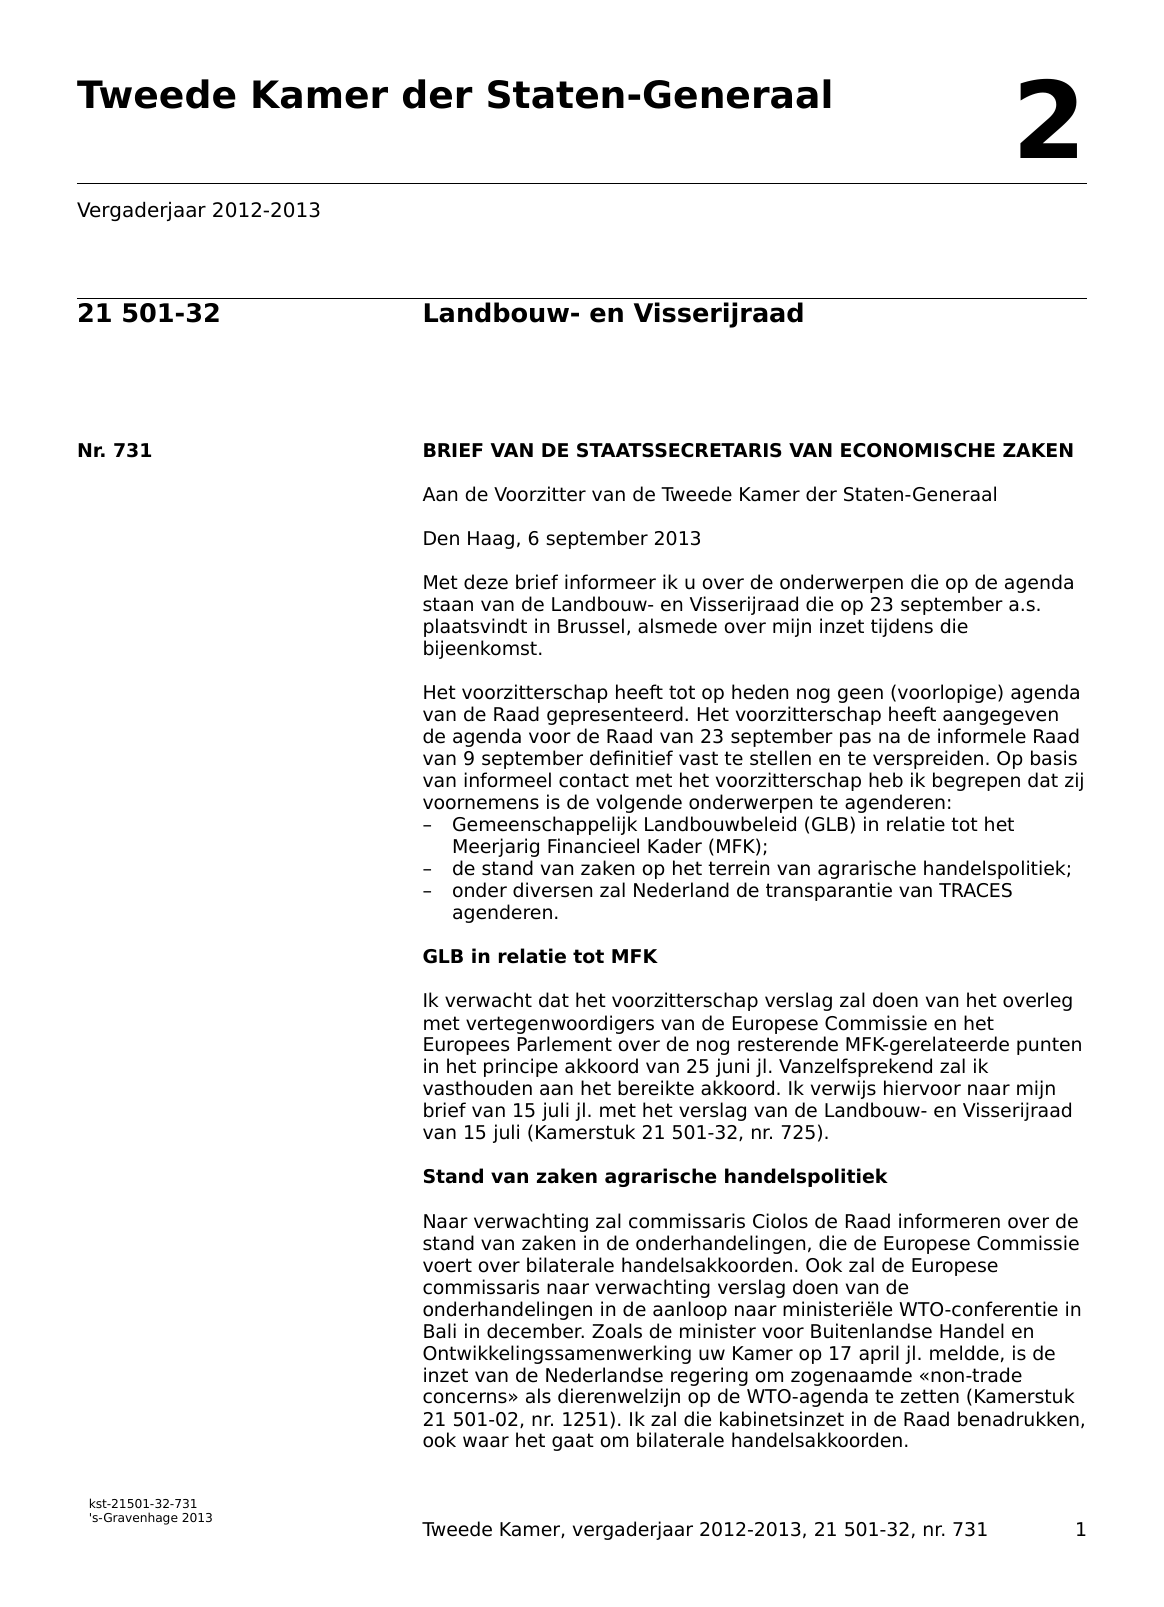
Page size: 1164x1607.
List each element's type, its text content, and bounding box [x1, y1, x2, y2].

text 's-Gravenhage 2013 [88, 1511, 323, 1525]
table_header 2 [886, 59, 1087, 183]
subtitle Stand van zaken agrarische handelspolitiek [422, 1166, 1087, 1188]
subtitle 21 501-32 Landbouw- en Visserijraad [77, 299, 1087, 329]
text Met deze brief informeer ik u over de onderwerpen die op de agenda staan van de Landbouw- en Visserijraad die op 23 september a.s. plaatsvindt in Brussel, alsmede over mijn inzet tijdens die bijeenkomst. [422, 572, 1087, 660]
text Ik verwacht dat het voorzitterschap verslag zal doen van het overleg met vertegenwoordigers van de Europese Commissie en het Europees Parlement over de nog resterende MFK-gerelateerde punten in het principe akkoord van 25 juni jl. Vanzelfsprekend zal ik vasthouden aan het bereikte akkoord. Ik verwijs hiervoor naar mijn brief van 15 juli jl. met het verslag van de Landbouw- en Visserijraad van 15 juli (Kamerstuk 21 501-32, nr. 725). [422, 990, 1087, 1144]
text kst-21501-32-731 [88, 1497, 323, 1511]
text – de stand van zaken op het terrein van agrarische handelspolitiek; [422, 858, 1087, 880]
text Den Haag, 6 september 2013 [422, 528, 1087, 550]
text – onder diversen zal Nederland de transparantie van TRACES agenderen. [422, 880, 1087, 924]
subtitle Nr. 731 BRIEF VAN DE STAATSSECRETARIS VAN ECONOMISCHE ZAKEN [77, 440, 1087, 462]
text Het voorzitterschap heeft tot op heden nog geen (voorlopige) agenda van de Raad gepresenteerd. Het voorzitterschap heeft aangegeven de agenda voor de Raad van 23 september pas na de informele Raad van 9 september definitief vast te stellen en te verspreiden. Op basis van informeel contact met het voorzitterschap heb ik begrepen dat zij voornemens is de volgende onderwerpen te agenderen: [422, 682, 1087, 814]
text Aan de Voorzitter van de Tweede Kamer der Staten-Generaal [422, 484, 1087, 506]
table_header Tweede Kamer der Staten-Generaal [77, 59, 886, 183]
text – Gemeenschappelijk Landbouwbeleid (GLB) in relatie tot het Meerjarig Financieel Kader (MFK); [422, 814, 1087, 858]
table_cell Vergaderjaar 2012-2013 [77, 184, 1087, 298]
text Naar verwachting zal commissaris Ciolos de Raad informeren over de stand van zaken in de onderhandelingen, die de Europese Commissie voert over bilaterale handelsakkoorden. Ook zal de Europese commissaris naar verwachting verslag doen van de onderhandelingen in de aanloop naar ministeriële WTO-conferentie in Bali in december. Zoals de minister voor Buitenlandse Handel en Ontwikkelingssamenwerking uw Kamer op 17 april jl. meldde, is de inzet van de Nederlandse regering om zogenaamde «non-trade concerns» als dierenwelzijn op de WTO-agenda te zetten (Kamerstuk 21 501-02, nr. 1251). Ik zal die kabinetsinzet in de Raad benadrukken, ook waar het gaat om bilaterale handelsakkoorden. [422, 1211, 1087, 1452]
subtitle GLB in relatie tot MFK [422, 946, 1087, 968]
